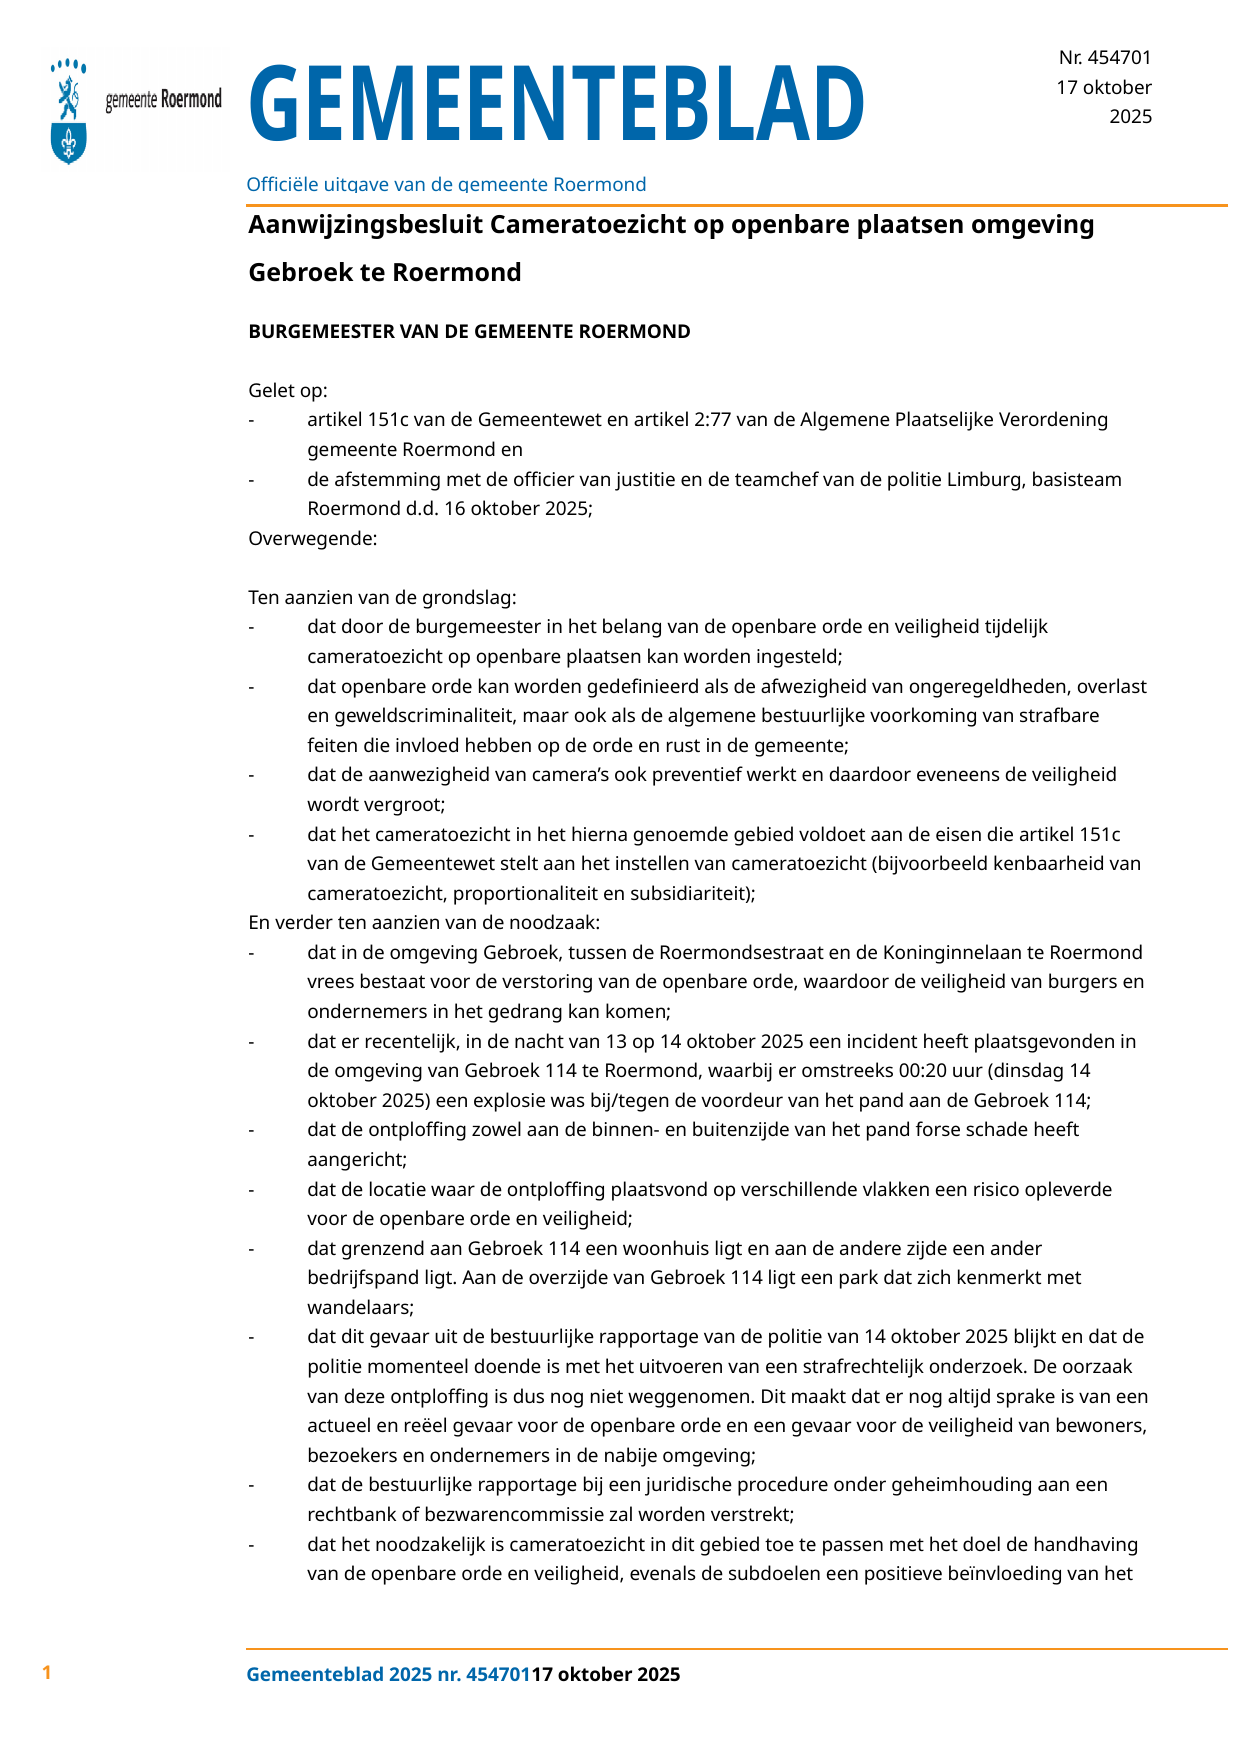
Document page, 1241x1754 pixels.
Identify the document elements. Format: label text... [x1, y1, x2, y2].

list dat de ontploffing zowel aan de binnen- en buitenzijde van het pand forse schade heeft aangericht; [248, 1117, 1152, 1172]
list dat dit gevaar uit de bestuurlijke rapportage van de politie van 14 oktober 2025 blijkt en dat de politie momenteel doende is met het uitvoeren van een strafrechtelijk onderzoek. De oorzaak van deze ontploffing is dus nog niet weggenomen. Dit maakt dat er nog altijd sprake is van een actueel en reëel gevaar voor de openbare orde en een gevaar voor de veiligheid van bewoners, bezoekers en ondernemers in de nabije omgeving; [248, 1324, 1152, 1468]
text Ten aanzien van de grondslag: [248, 584, 1152, 610]
list artikel 151c van de Gemeentewet en artikel 2:77 van de Algemene Plaatselijke Verordening gemeente Roermond en [248, 407, 1152, 462]
text Overwegende: [248, 525, 1152, 551]
list dat het cameratoezicht in het hierna genoemde gebied voldoet aan de eisen die artikel 151c van de Gemeentewet stelt aan het instellen van cameratoezicht (bijvoorbeeld kenbaarheid van cameratoezicht, proportionaliteit en subsidiariteit); [248, 821, 1152, 906]
list dat de locatie waar de ontploffing plaatsvond op verschillende vlakken een risico opleverde voor de openbare orde en veiligheid; [248, 1176, 1152, 1231]
list dat door de burgemeester in het belang van de openbare orde en veiligheid tijdelijk cameratoezicht op openbare plaatsen kan worden ingesteld; [248, 614, 1152, 669]
list dat de bestuurlijke rapportage bij een juridische procedure onder geheimhouding aan een rechtbank of bezwarencommissie zal worden verstrekt; [248, 1472, 1152, 1527]
text En verder ten aanzien van de noodzaak: [248, 909, 1152, 935]
list dat in de omgeving Gebroek, tussen de Roermondsestraat en de Koninginnelaan te Roermond vrees bestaat voor de verstoring van de openbare orde, waardoor de veiligheid van burgers en ondernemers in het gedrang kan komen; [248, 939, 1152, 1024]
list dat openbare orde kan worden gedefinieerd als de afwezigheid van ongeregeldheden, overlast en geweldscriminaliteit, maar ook als de algemene bestuurlijke voorkoming van strafbare feiten die invloed hebben op de orde en rust in de gemeente; [248, 673, 1152, 758]
list de afstemming met de officier van justitie en de teamchef van de politie Limburg, basisteam Roermond d.d. 16 oktober 2025; [248, 466, 1152, 521]
list dat grenzend aan Gebroek 114 een woonhuis ligt en aan de andere zijde een ander bedrijfspand ligt. Aan de overzijde van Gebroek 114 ligt een park dat zich kenmerkt met wandelaars; [248, 1235, 1152, 1320]
list dat er recentelijk, in de nacht van 13 op 14 oktober 2025 een incident heeft plaatsgevonden in de omgeving van Gebroek 114 te Roermond, waarbij er omstreeks 00:20 uur (dinsdag 14 oktober 2025) een explosie was bij/tegen de voordeur van het pand aan de Gebroek 114; [248, 1028, 1152, 1113]
text Gelet op: [248, 377, 1152, 403]
list dat de aanwezigheid van camera’s ook preventief werkt en daardoor eveneens de veiligheid wordt vergroot; [248, 762, 1152, 817]
picture [41, 47, 231, 172]
list dat het noodzakelijk is cameratoezicht in dit gebied toe te passen met het doel de handhaving van de openbare orde en veiligheid, evenals de subdoelen een positieve beïnvloeding van het [248, 1531, 1152, 1586]
text Aanwijzingsbesluit Cameratoezicht op openbare plaatsen omgeving Gebroek te Roermond [248, 207, 1152, 288]
text BURGEMEESTER VAN DE GEMEENTE ROERMOND [248, 318, 1152, 344]
